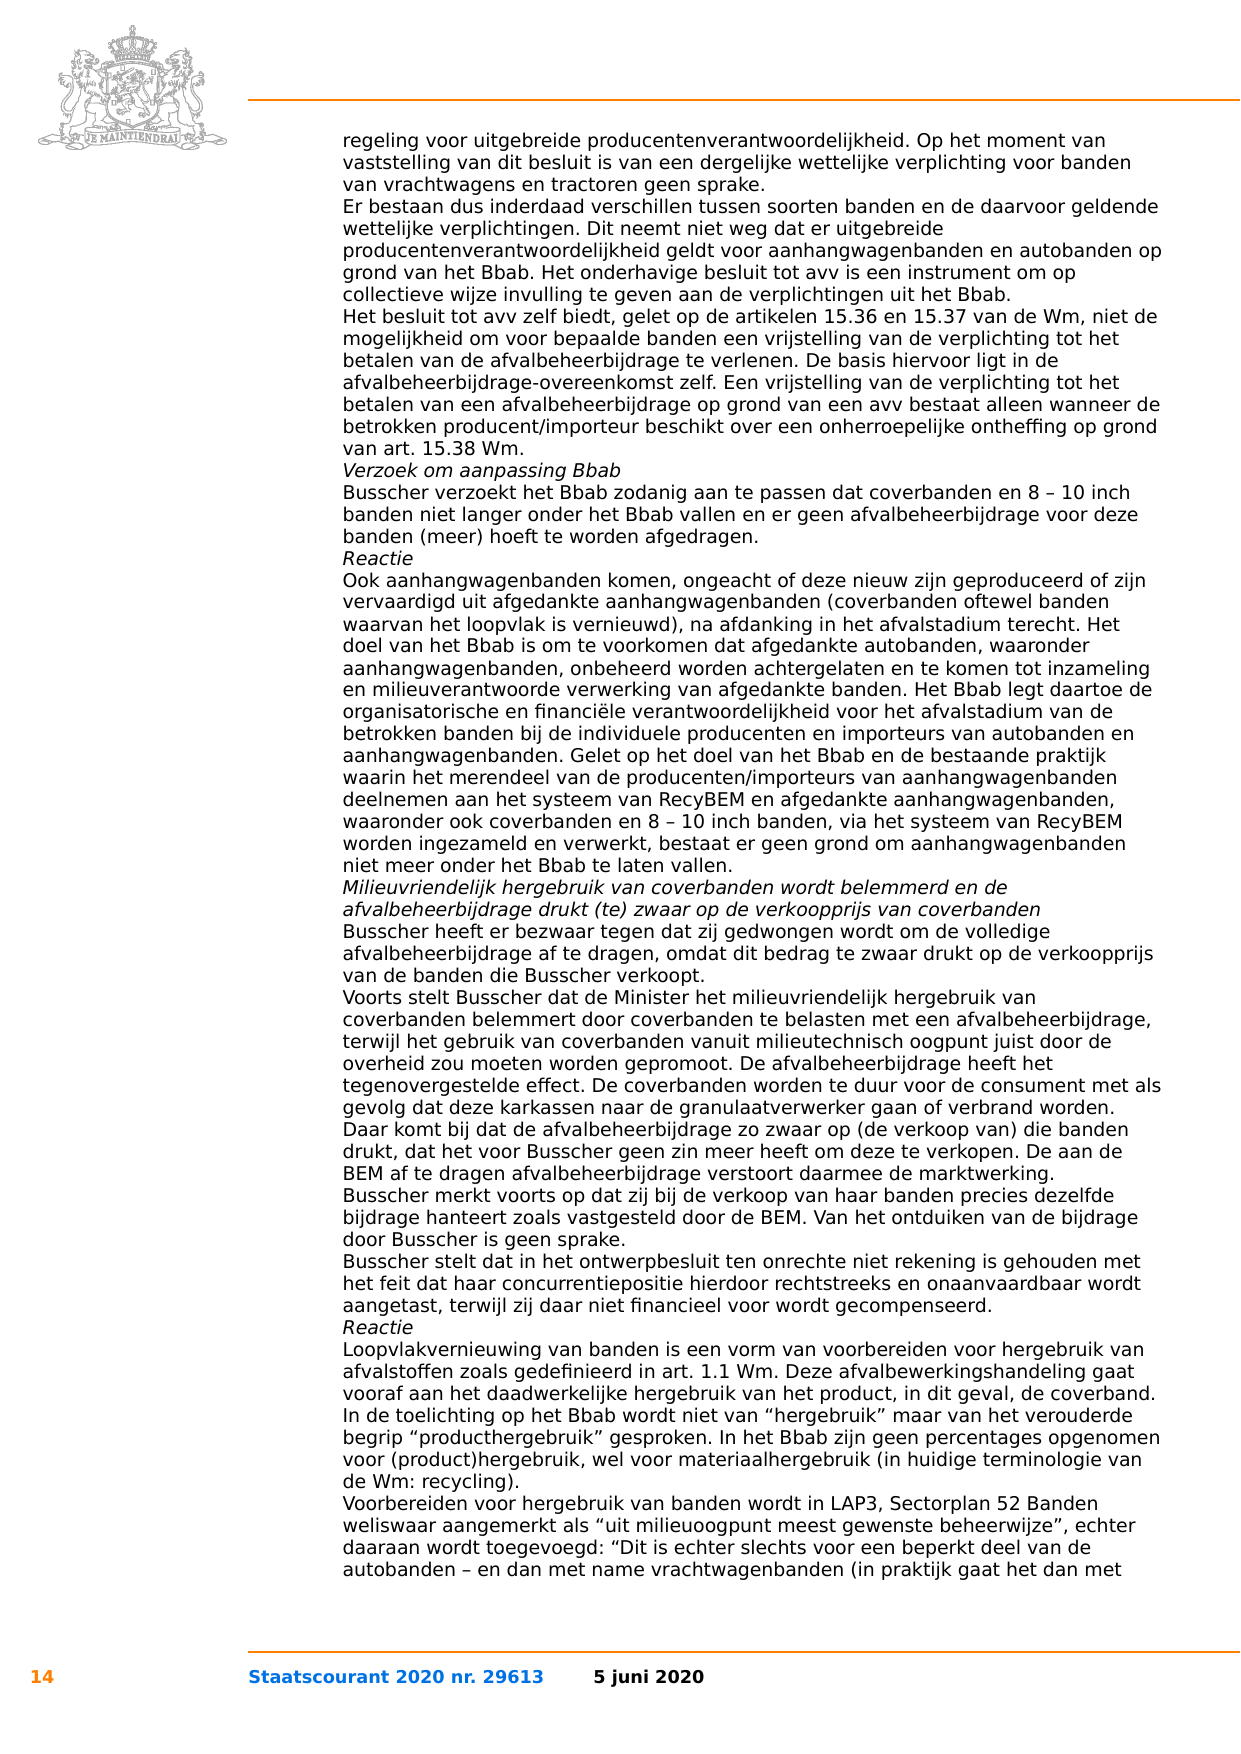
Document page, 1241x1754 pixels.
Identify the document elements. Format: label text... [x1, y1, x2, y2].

text Daar komt bij dat de afvalbeheerbijdrage zo zwaar op (de verkoop van) die banden drukt, dat het voor Busscher geen zin meer heeft om deze te verkopen. De aan de BEM af te dragen afvalbeheerbijdrage verstoort daarmee de marktwerking. [342, 1119, 1163, 1185]
text Reactie [342, 1317, 1163, 1339]
text Het besluit tot avv zelf biedt, gelet op de artikelen 15.36 en 15.37 van de Wm, niet de mogelijkheid om voor bepaalde banden een vrijstelling van de verplichting tot het betalen van de afvalbeheerbijdrage te verlenen. De basis hiervoor ligt in de afvalbeheerbijdrage-overeenkomst zelf. Een vrijstelling van de verplichting tot het betalen van een afvalbeheerbijdrage op grond van een avv bestaat alleen wanneer de betrokken producent/importeur beschikt over een onherroepelijke ontheffing op grond van art. 15.38 Wm. [342, 306, 1163, 459]
text Busscher merkt voorts op dat zij bij de verkoop van haar banden precies dezelfde bijdrage hanteert zoals vastgesteld door de BEM. Van het ontduiken van de bijdrage door Busscher is geen sprake. [342, 1185, 1163, 1251]
picture [38, 25, 227, 150]
text Reactie [342, 547, 1163, 569]
text Verzoek om aanpassing Bbab [342, 459, 1163, 482]
text Ook aanhangwagenbanden komen, ongeacht of deze nieuw zijn geproduceerd of zijn vervaardigd uit afgedankte aanhangwagenbanden (coverbanden oftewel banden waarvan het loopvlak is vernieuwd), na afdanking in het afvalstadium terecht. Het doel van het Bbab is om te voorkomen dat afgedankte autobanden, waaronder aanhangwagenbanden, onbeheerd worden achtergelaten en te komen tot inzameling en milieuverantwoorde verwerking van afgedankte banden. Het Bbab legt daartoe de organisatorische en financiële verantwoordelijkheid voor het afvalstadium van de betrokken banden bij de individuele producenten en importeurs van autobanden en aanhangwagenbanden. Gelet op het doel van het Bbab en de bestaande praktijk waarin het merendeel van de producenten/importeurs van aanhangwagenbanden deelnemen aan het systeem van RecyBEM en afgedankte aanhangwagenbanden, waaronder ook coverbanden en 8 – 10 inch banden, via het systeem van RecyBEM worden ingezameld en verwerkt, bestaat er geen grond om aanhangwagenbanden niet meer onder het Bbab te laten vallen. [342, 569, 1163, 877]
text Voorts stelt Busscher dat de Minister het milieuvriendelijk hergebruik van coverbanden belemmert door coverbanden te belasten met een afvalbeheerbijdrage, terwijl het gebruik van coverbanden vanuit milieutechnisch oogpunt juist door de overheid zou moeten worden gepromoot. De afvalbeheerbijdrage heeft het tegenovergestelde effect. De coverbanden worden te duur voor de consument met als gevolg dat deze karkassen naar de granulaatverwerker gaan of verbrand worden. [342, 987, 1163, 1119]
text regeling voor uitgebreide producentenverantwoordelijkheid. Op het moment van vaststelling van dit besluit is van een dergelijke wettelijke verplichting voor banden van vrachtwagens en tractoren geen sprake. [342, 130, 1163, 196]
text Loopvlakvernieuwing van banden is een vorm van voorbereiden voor hergebruik van afvalstoffen zoals gedefinieerd in art. 1.1 Wm. Deze afvalbewerkingshandeling gaat vooraf aan het daadwerkelijke hergebruik van het product, in dit geval, de coverband. In de toelichting op het Bbab wordt niet van “hergebruik” maar van het verouderde begrip “producthergebruik” gesproken. In het Bbab zijn geen percentages opgenomen voor (product)hergebruik, wel voor materiaalhergebruik (in huidige terminologie van de Wm: recycling). [342, 1339, 1163, 1493]
text Voorbereiden voor hergebruik van banden wordt in LAP3, Sectorplan 52 Banden weliswaar aangemerkt als “uit milieuoogpunt meest gewenste beheerwijze”, echter daaraan wordt toegevoegd: “Dit is echter slechts voor een beperkt deel van de autobanden – en dan met name vrachtwagenbanden (in praktijk gaat het dan met [342, 1493, 1163, 1581]
text Busscher verzoekt het Bbab zodanig aan te passen dat coverbanden en 8 – 10 inch banden niet langer onder het Bbab vallen en er geen afvalbeheerbijdrage voor deze banden (meer) hoeft te worden afgedragen. [342, 482, 1163, 547]
text Milieuvriendelijk hergebruik van coverbanden wordt belemmerd en de afvalbeheerbijdrage drukt (te) zwaar op de verkoopprijs van coverbanden [342, 877, 1163, 921]
text Busscher stelt dat in het ontwerpbesluit ten onrechte niet rekening is gehouden met het feit dat haar concurrentiepositie hierdoor rechtstreeks en onaanvaardbaar wordt aangetast, terwijl zij daar niet financieel voor wordt gecompenseerd. [342, 1251, 1163, 1317]
text Busscher heeft er bezwaar tegen dat zij gedwongen wordt om de volledige afvalbeheerbijdrage af te dragen, omdat dit bedrag te zwaar drukt op de verkoopprijs van de banden die Busscher verkoopt. [342, 921, 1163, 987]
text Er bestaan dus inderdaad verschillen tussen soorten banden en de daarvoor geldende wettelijke verplichtingen. Dit neemt niet weg dat er uitgebreide producentenverantwoordelijkheid geldt voor aanhangwagenbanden en autobanden op grond van het Bbab. Het onderhavige besluit tot avv is een instrument om op collectieve wijze invulling te geven aan de verplichtingen uit het Bbab. [342, 196, 1163, 306]
